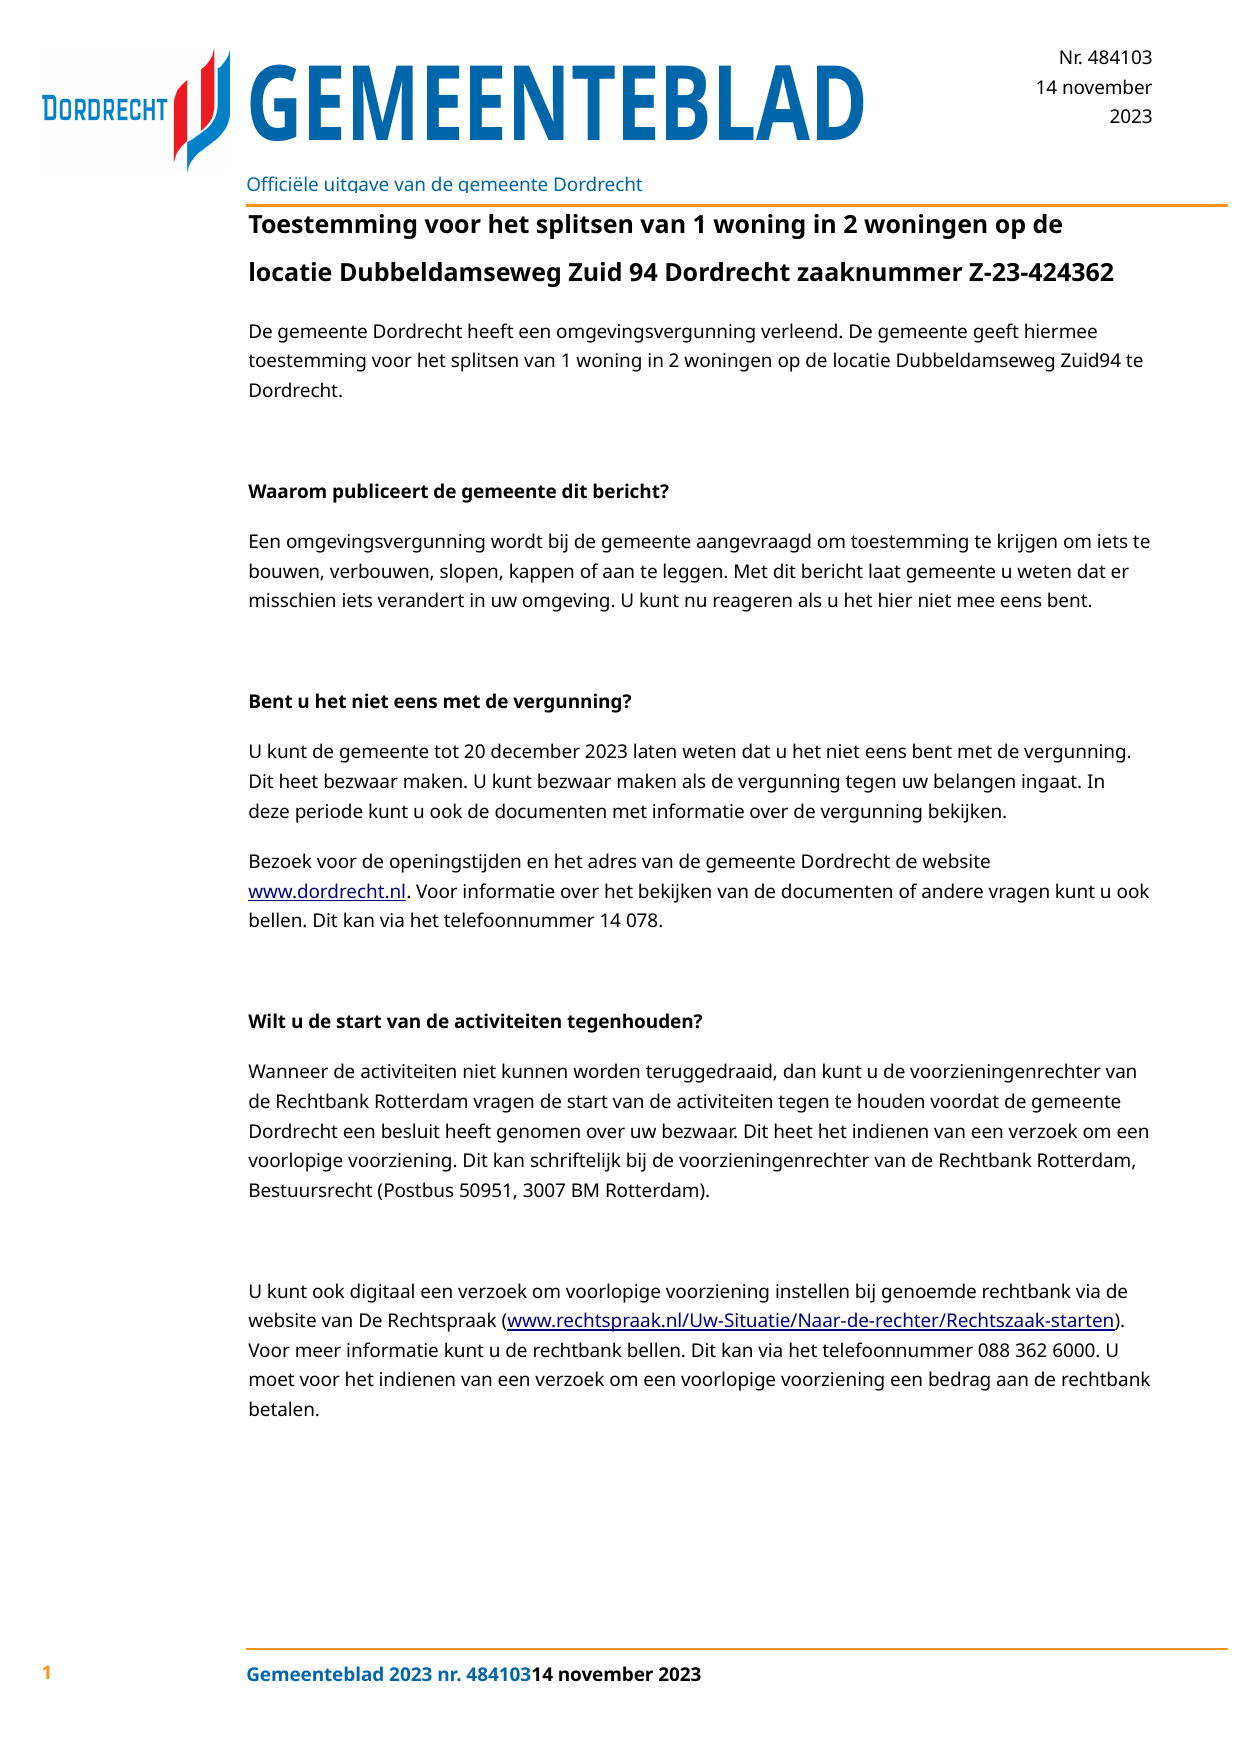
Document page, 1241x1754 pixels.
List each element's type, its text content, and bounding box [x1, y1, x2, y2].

text U kunt ook digitaal een verzoek om voorlopige voorziening instellen bij genoemde rechtbank via de website van De Rechtspraak (www.rechtspraak.nl/Uw-Situatie/Naar-de-rechter/Rechtszaak-starten). Voor meer informatie kunt u de rechtbank bellen. Dit kan via het telefoonnummer 088 362 6000. U moet voor het indienen van een verzoek om een voorlopige voorziening een bedrag aan de rechtbank betalen. [248, 1278, 1152, 1422]
picture [41, 47, 231, 172]
text Bezoek voor de openingstijden en het adres van de gemeente Dordrecht de website www.dordrecht.nl. Voor informatie over het bekijken van de documenten of andere vragen kunt u ook bellen. Dit kan via het telefoonnummer 14 078. [248, 848, 1152, 933]
text Toestemming voor het splitsen van 1 woning in 2 woningen op de locatie Dubbeldamseweg Zuid 94 Dordrecht zaaknummer Z-23-424362 [248, 207, 1152, 288]
text Wilt u de start van de activiteiten tegenhouden? [248, 1008, 1152, 1034]
text Een omgevingsvergunning wordt bij de gemeente aangevraagd om toestemming te krijgen om iets te bouwen, verbouwen, slopen, kappen of aan te leggen. Met dit bericht laat gemeente u weten dat er misschien iets verandert in uw omgeving. U kunt nu reageren als u het hier niet mee eens bent. [248, 528, 1152, 613]
text Wanneer de activiteiten niet kunnen worden teruggedraaid, dan kunt u de voorzieningenrechter van de Rechtbank Rotterdam vragen de start van de activiteiten tegen te houden voordat de gemeente Dordrecht een besluit heeft genomen over uw bezwaar. Dit heet het indienen van een verzoek om een voorlopige voorziening. Dit kan schriftelijk bij de voorzieningenrechter van de Rechtbank Rotterdam, Bestuursrecht (Postbus 50951, 3007 BM Rotterdam). [248, 1059, 1152, 1203]
text De gemeente Dordrecht heeft een omgevingsvergunning verleend. De gemeente geeft hiermee toestemming voor het splitsen van 1 woning in 2 woningen op de locatie Dubbeldamseweg Zuid94 te Dordrecht. [248, 318, 1152, 403]
text U kunt de gemeente tot 20 december 2023 laten weten dat u het niet eens bent met de vergunning. Dit heet bezwaar maken. U kunt bezwaar maken als de vergunning tegen uw belangen ingaat. In deze periode kunt u ook de documenten met informatie over de vergunning bekijken. [248, 739, 1152, 824]
text Waarom publiceert de gemeente dit bericht? [248, 478, 1152, 504]
text Bent u het niet eens met de vergunning? [248, 688, 1152, 714]
